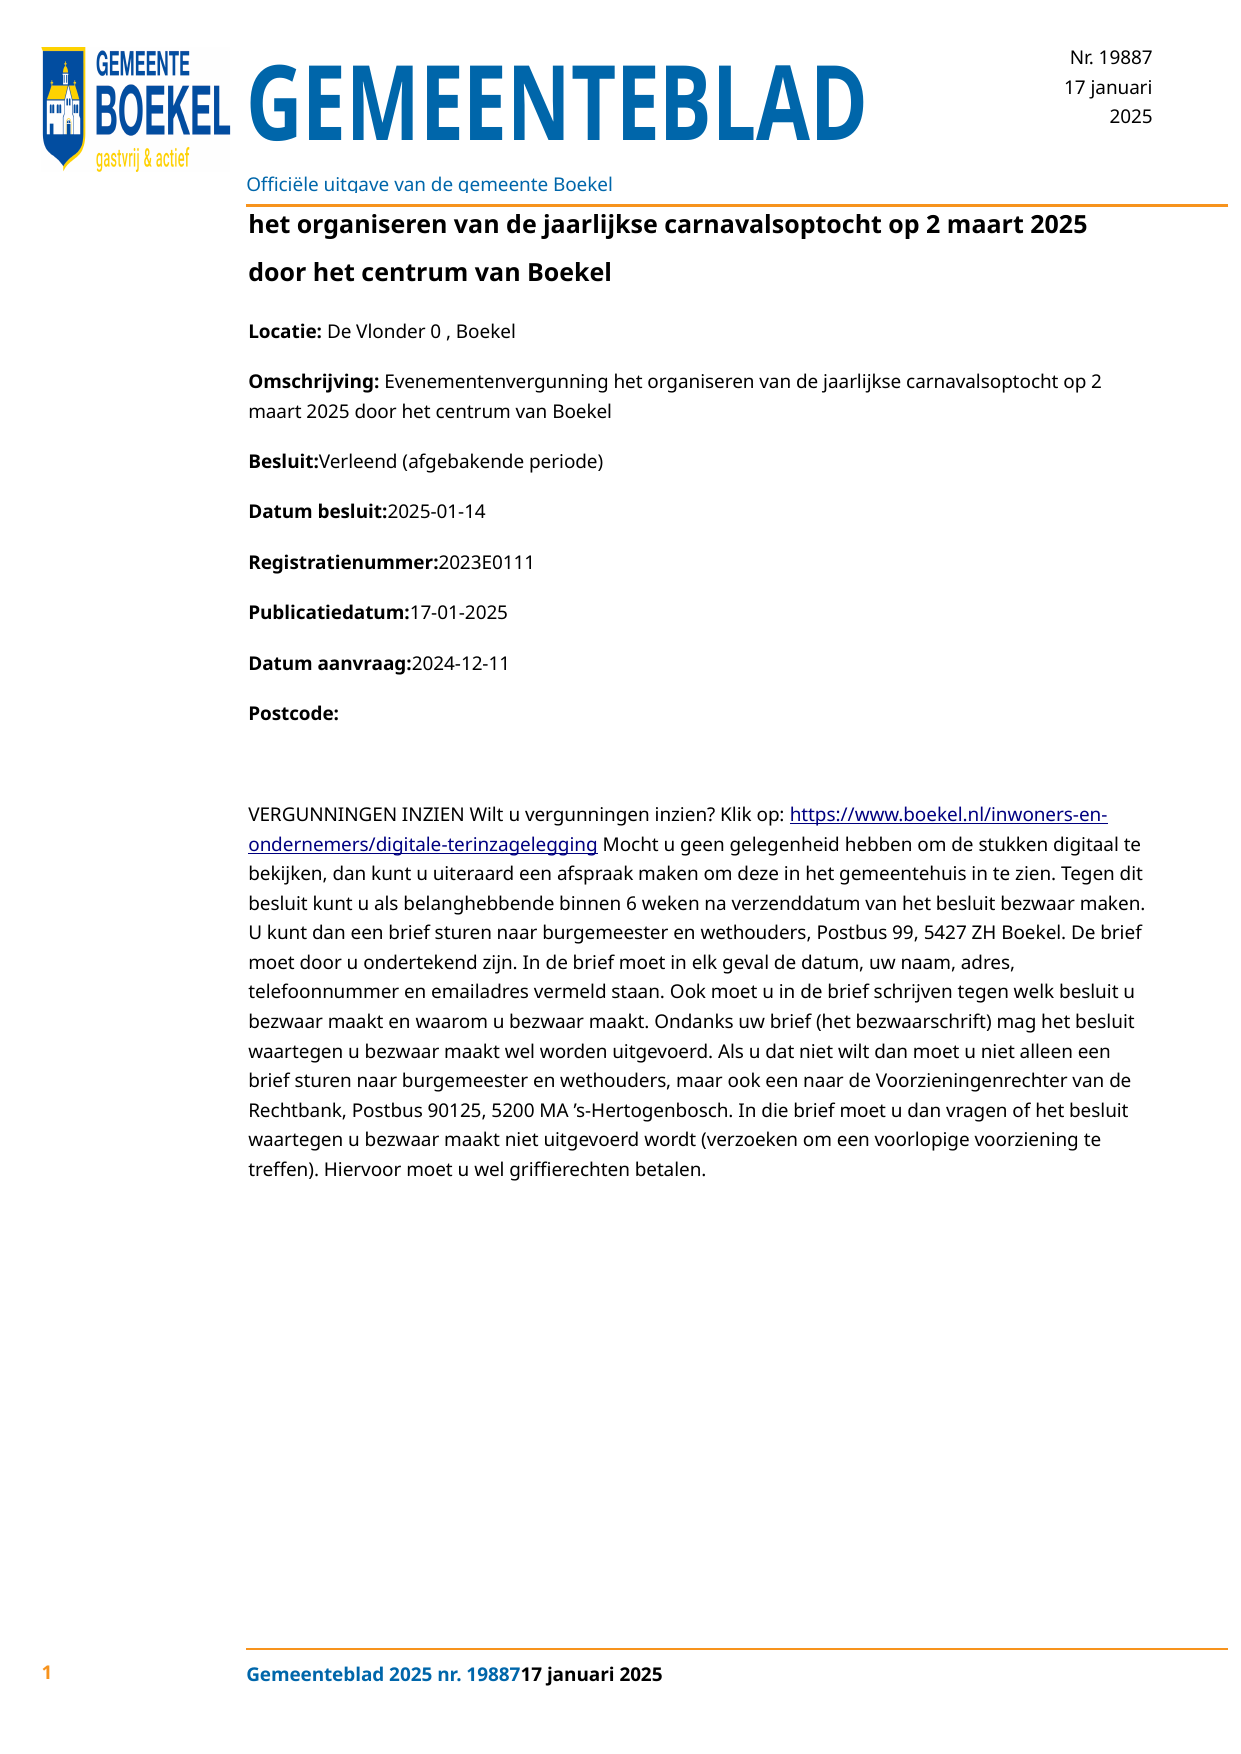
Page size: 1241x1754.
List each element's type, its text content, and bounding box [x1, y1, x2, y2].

text Publicatiedatum:17-01-2025 [248, 599, 1152, 625]
text het organiseren van de jaarlijkse carnavalsoptocht op 2 maart 2025 door het centrum van Boekel [248, 207, 1152, 288]
text Datum aanvraag:2024-12-11 [248, 650, 1152, 676]
text VERGUNNINGEN INZIEN Wilt u vergunningen inzien? Klik op: https://www.boekel.nl/inwoners-en-ondernemers/digitale-terinzagelegging Mocht u geen gelegenheid hebben om de stukken digitaal te bekijken, dan kunt u uiteraard een afspraak maken om deze in het gemeentehuis in te zien. Tegen dit besluit kunt u als belanghebbende binnen 6 weken na verzenddatum van het besluit bezwaar maken. U kunt dan een brief sturen naar burgemeester en wethouders, Postbus 99, 5427 ZH Boekel. De brief moet door u ondertekend zijn. In de brief moet in elk geval de datum, uw naam, adres, telefoonnummer en emailadres vermeld staan. Ook moet u in de brief schrijven tegen welk besluit u bezwaar maakt en waarom u bezwaar maakt. Ondanks uw brief (het bezwaarschrift) mag het besluit waartegen u bezwaar maakt wel worden uitgevoerd. Als u dat niet wilt dan moet u niet alleen een brief sturen naar burgemeester en wethouders, maar ook een naar de Voorzieningenrechter van de Rechtbank, Postbus 90125, 5200 MA ’s-Hertogenbosch. In die brief moet u dan vragen of het besluit waartegen u bezwaar maakt niet uitgevoerd wordt (verzoeken om een voorlopige voorziening te treffen). Hiervoor moet u wel griffierechten betalen. [248, 801, 1152, 1182]
text Omschrijving: Evenementenvergunning het organiseren van de jaarlijkse carnavalsoptocht op 2 maart 2025 door het centrum van Boekel [248, 368, 1152, 424]
text Registratienummer:2023E0111 [248, 549, 1152, 575]
text Locatie: De Vlonder 0 , Boekel [248, 318, 1152, 344]
text Postcode: [248, 700, 1152, 726]
picture [41, 47, 231, 172]
text Datum besluit:2025-01-14 [248, 499, 1152, 524]
text Besluit:Verleend (afgebakende periode) [248, 448, 1152, 474]
